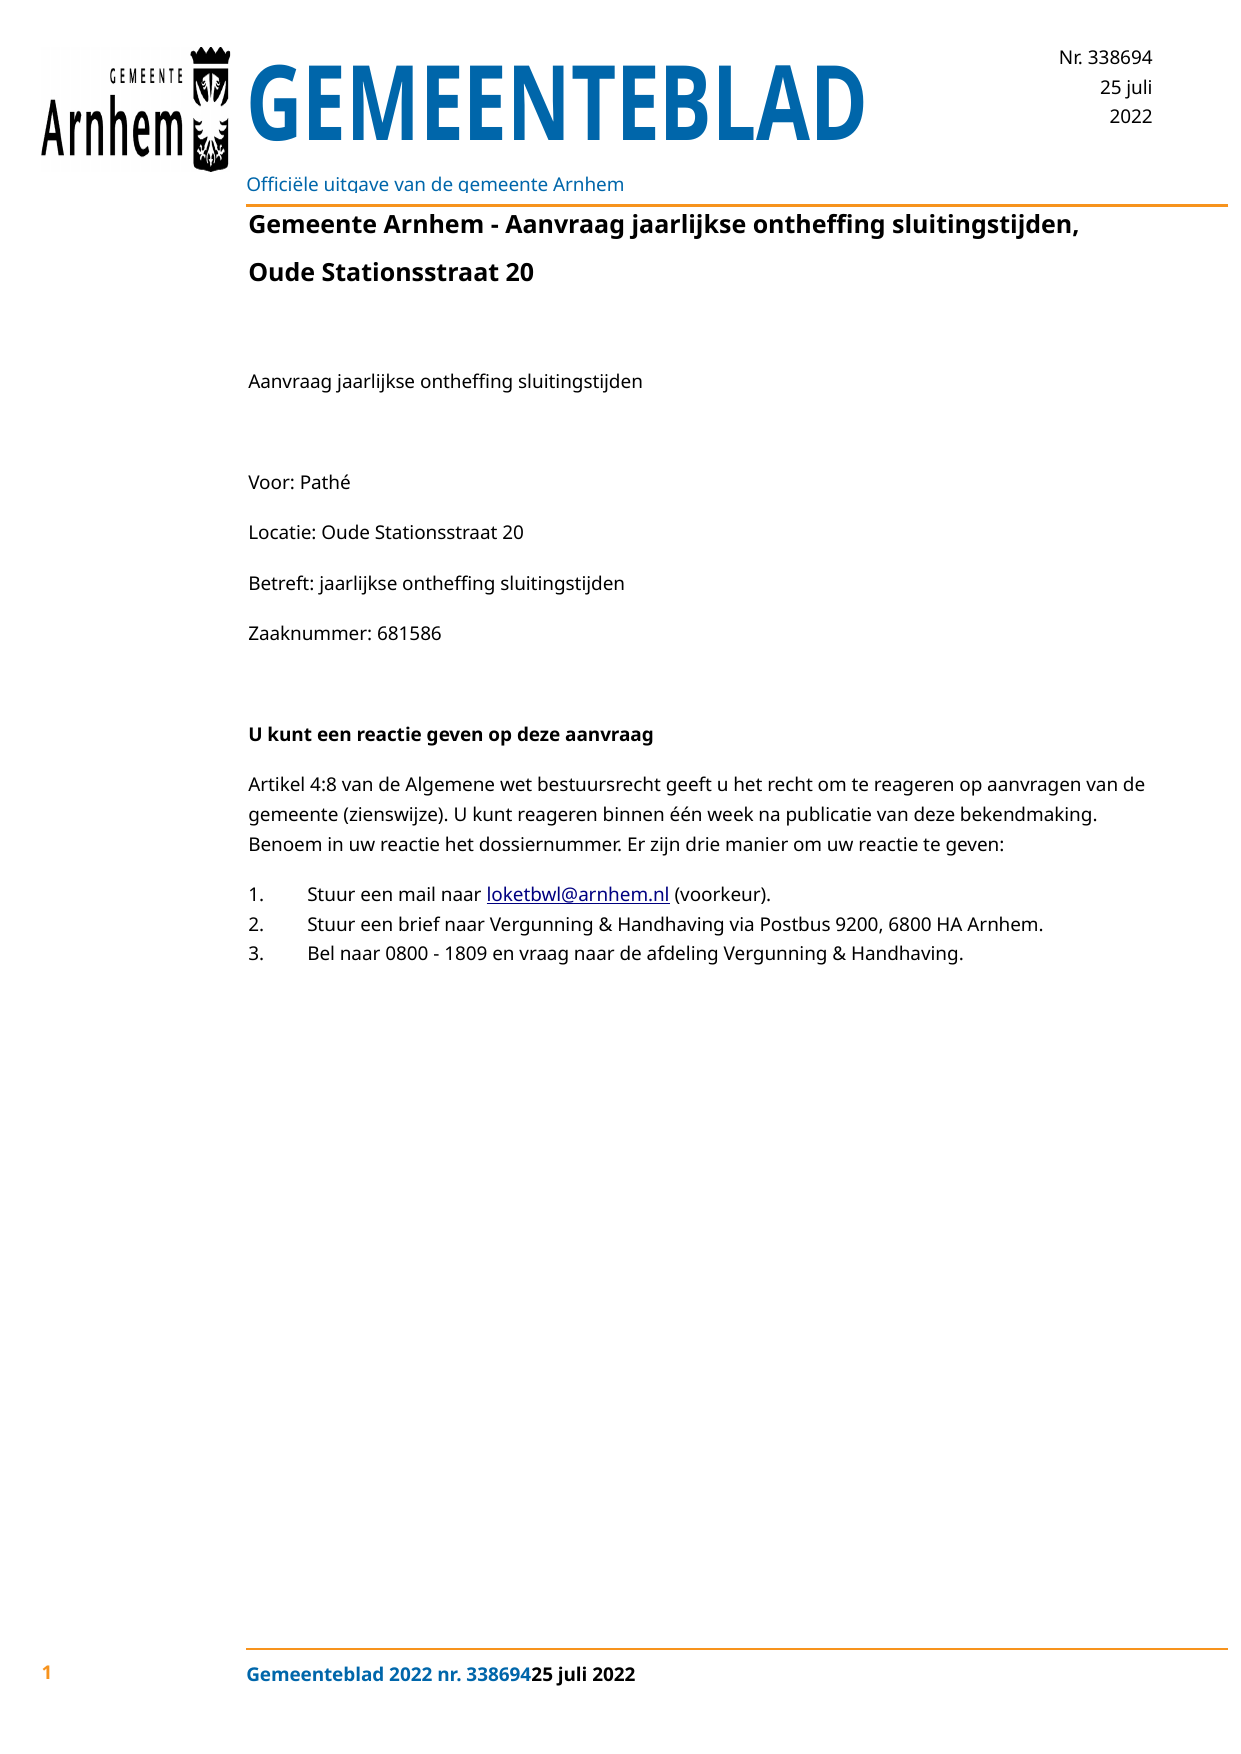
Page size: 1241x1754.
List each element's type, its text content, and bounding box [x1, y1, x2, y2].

text Artikel 4:8 van de Algemene wet bestuursrecht geeft u het recht om te reageren op aanvragen van de gemeente (zienswijze). U kunt reageren binnen één week na publicatie van deze bekendmaking. Benoem in uw reactie het dossiernummer. Er zijn drie manier om uw reactie te geven: [248, 772, 1152, 857]
text Gemeente Arnhem - Aanvraag jaarlijkse ontheffing sluitingstijden, Oude Stationsstraat 20 [248, 207, 1152, 288]
text Betreft: jaarlijkse ontheffing sluitingstijden [248, 570, 1152, 596]
list Stuur een brief naar Vergunning & Handhaving via Postbus 9200, 6800 HA Arnhem. [248, 911, 1152, 937]
text Zaaknummer: 681586 [248, 620, 1152, 646]
picture [41, 47, 231, 172]
list Stuur een mail naar loketbwl@arnhem.nl (voorkeur). [248, 881, 1152, 907]
text U kunt een reactie geven op deze aanvraag [248, 721, 1152, 747]
list Bel naar 0800 - 1809 en vraag naar de afdeling Vergunning & Handhaving. [248, 940, 1152, 966]
text Voor: Pathé [248, 469, 1152, 495]
text Aanvraag jaarlijkse ontheffing sluitingstijden [248, 368, 1152, 394]
text Locatie: Oude Stationsstraat 20 [248, 519, 1152, 545]
